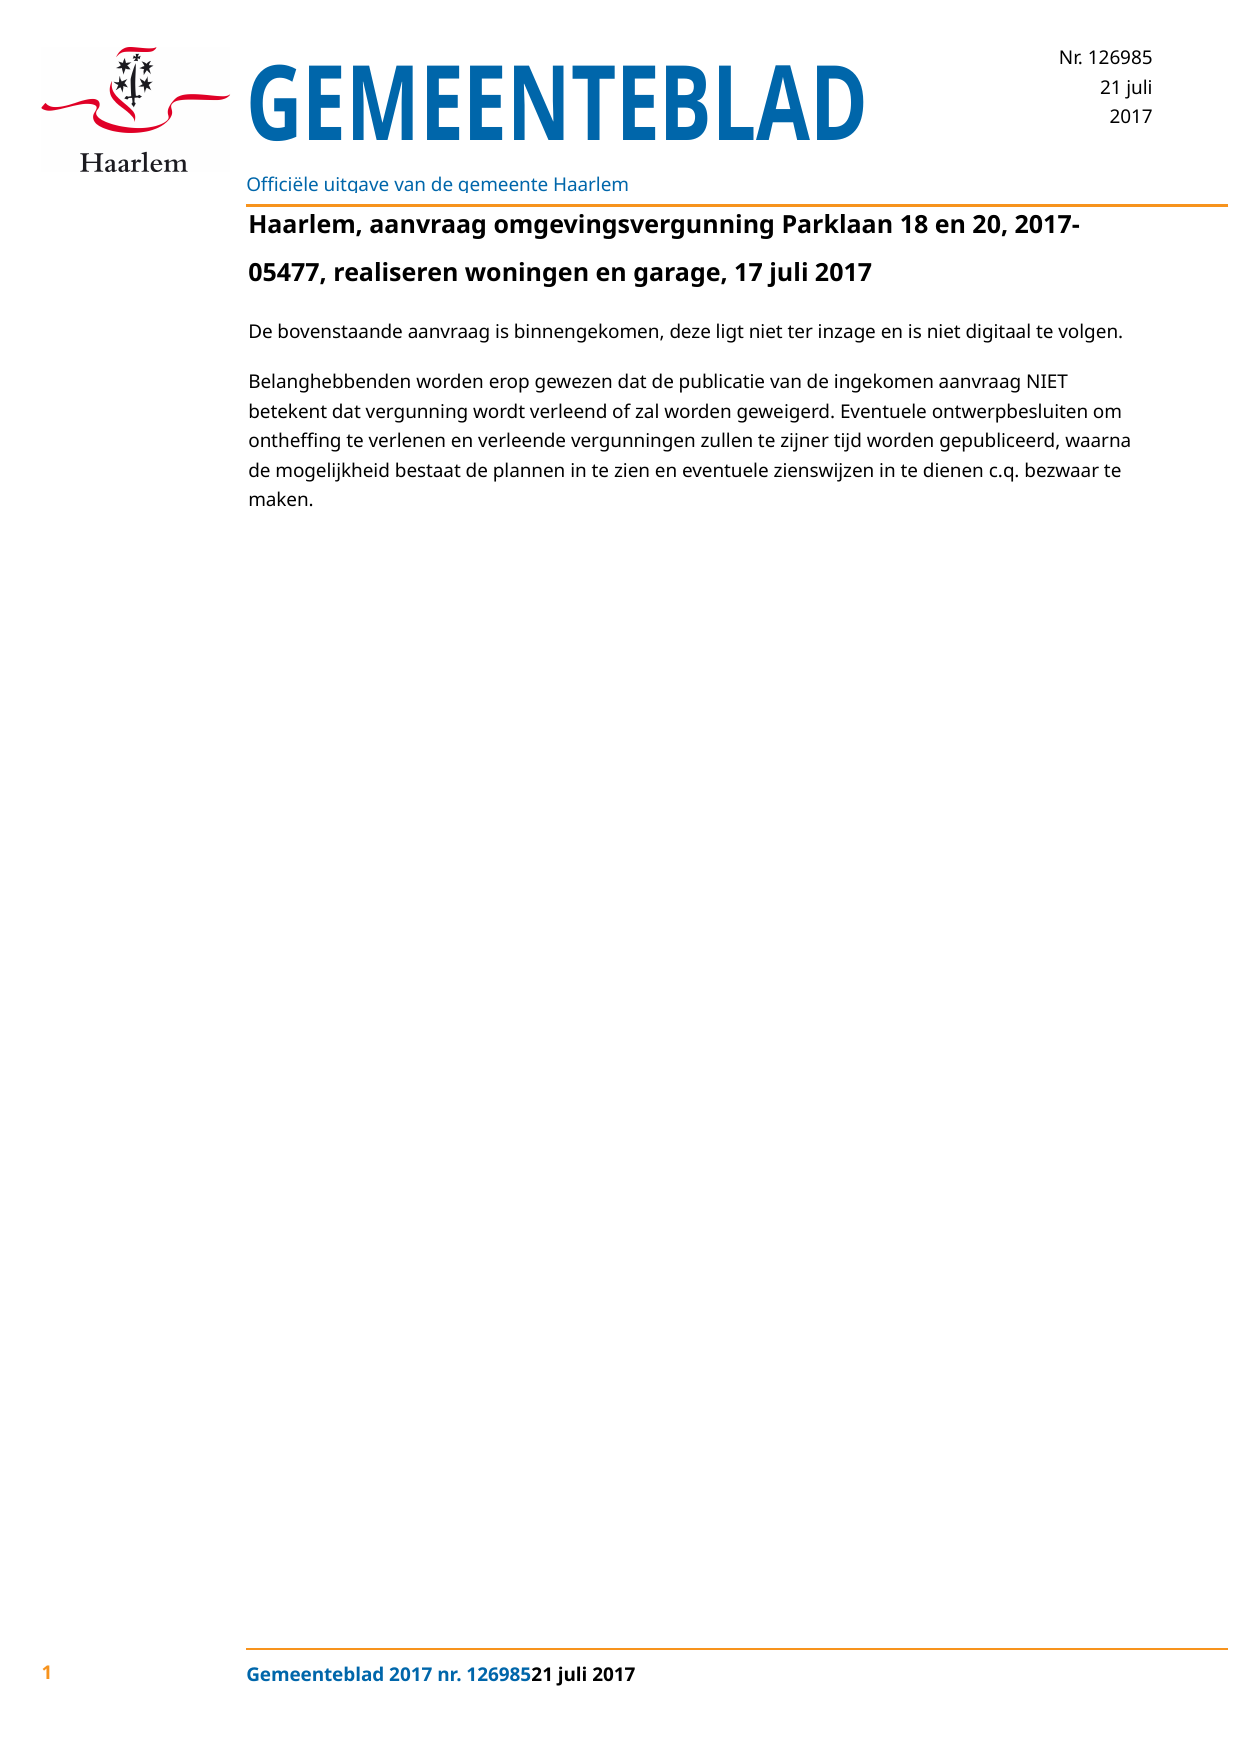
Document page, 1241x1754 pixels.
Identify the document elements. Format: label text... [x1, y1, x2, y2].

text Belanghebbenden worden erop gewezen dat de publicatie van de ingekomen aanvraag NIET betekent dat vergunning wordt verleend of zal worden geweigerd. Eventuele ontwerpbesluiten om ontheffing te verlenen en verleende vergunningen zullen te zijner tijd worden gepubliceerd, waarna de mogelijkheid bestaat de plannen in te zien en eventuele zienswijzen in te dienen c.q. bezwaar te maken. [248, 368, 1152, 512]
text Haarlem, aanvraag omgevingsvergunning Parklaan 18 en 20, 2017-05477, realiseren woningen en garage, 17 juli 2017 [248, 207, 1152, 288]
text De bovenstaande aanvraag is binnengekomen, deze ligt niet ter inzage en is niet digitaal te volgen. [248, 318, 1152, 344]
picture [41, 47, 231, 172]
